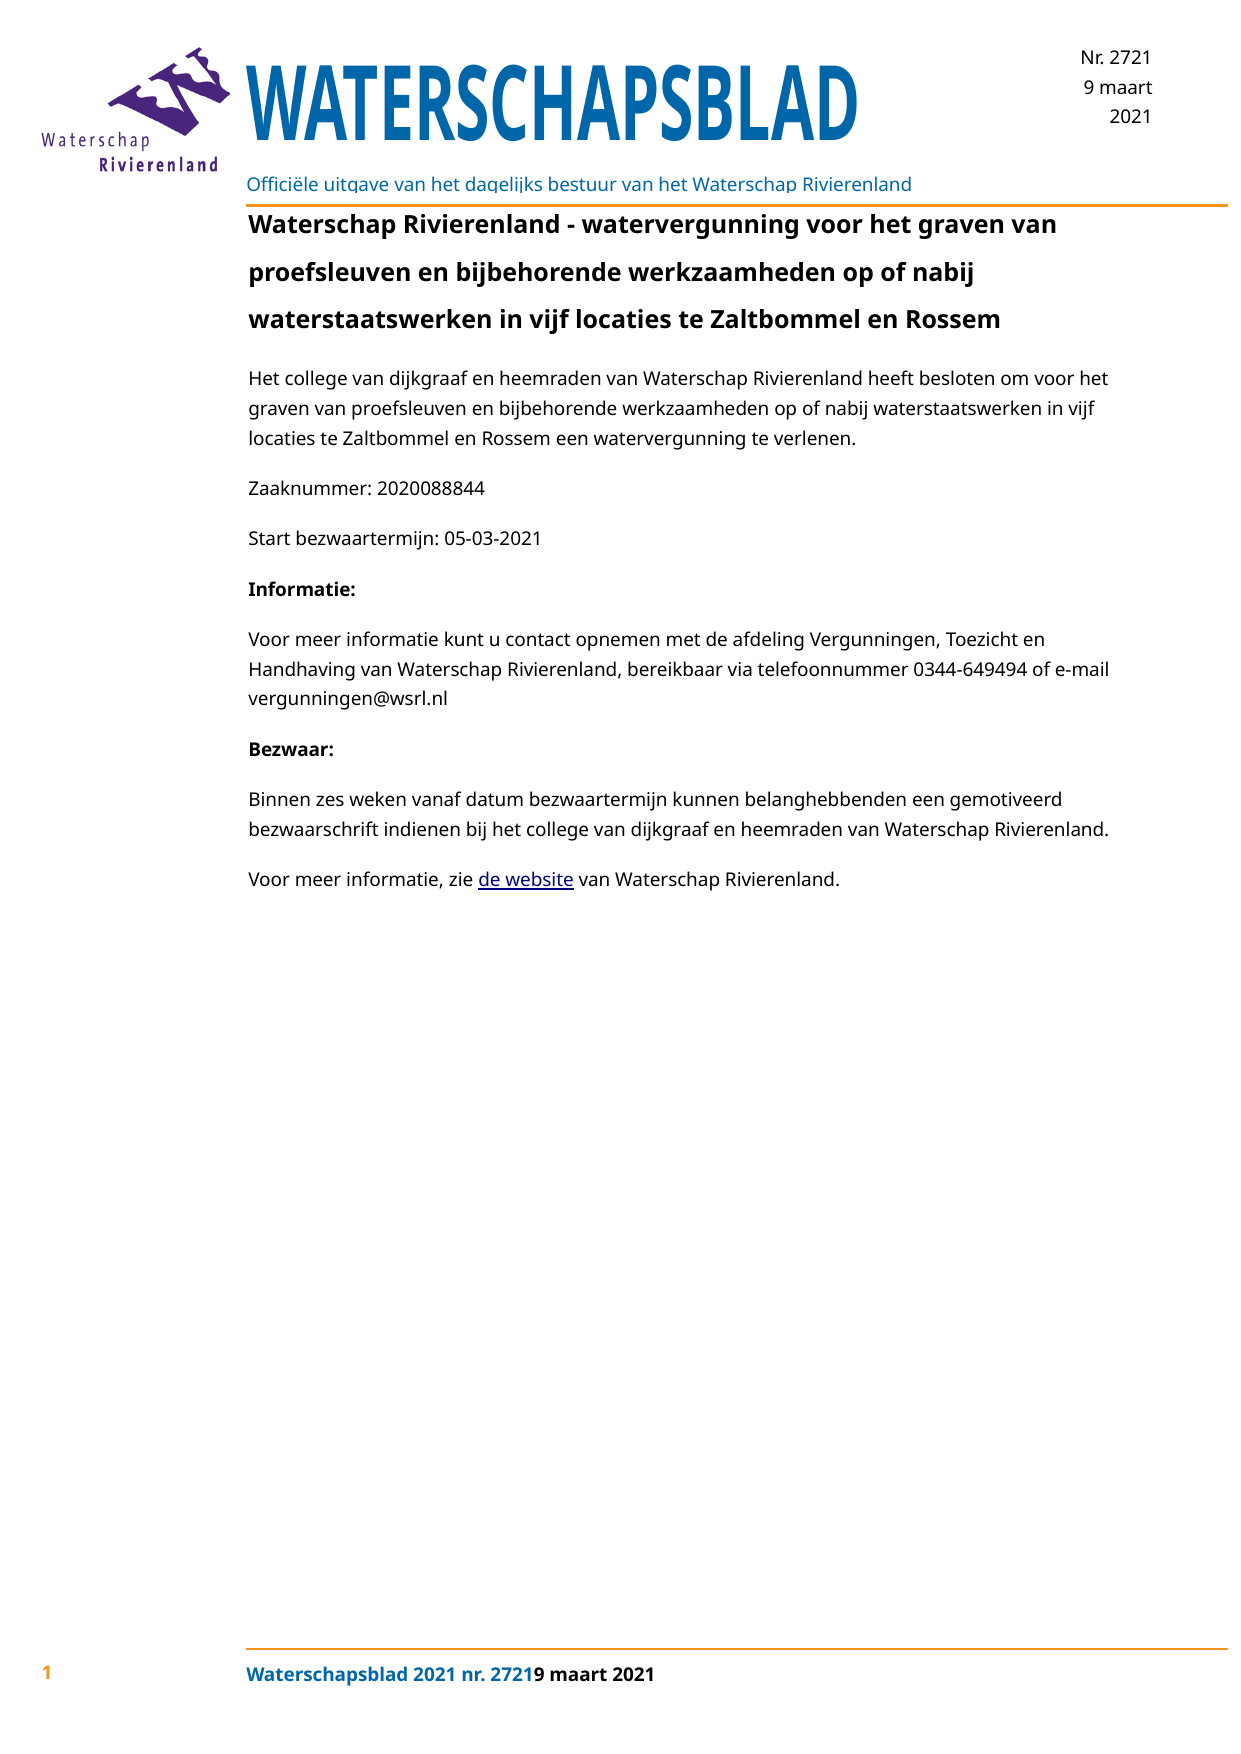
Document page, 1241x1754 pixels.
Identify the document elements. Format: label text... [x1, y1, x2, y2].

text Voor meer informatie, zie de website van Waterschap Rivierenland. [248, 866, 1152, 892]
text Binnen zes weken vanaf datum bezwaartermijn kunnen belanghebbenden een gemotiveerd bezwaarschrift indienen bij het college van dijkgraaf en heemraden van Waterschap Rivierenland. [248, 786, 1152, 842]
text Waterschap Rivierenland - watervergunning voor het graven van proefsleuven en bijbehorende werkzaamheden op of nabij waterstaatswerken in vijf locaties te Zaltbommel en Rossem [248, 207, 1152, 336]
text Informatie: [248, 576, 1152, 602]
text Bezwaar: [248, 736, 1152, 762]
text Het college van dijkgraaf en heemraden van Waterschap Rivierenland heeft besloten om voor het graven van proefsleuven en bijbehorende werkzaamheden op of nabij waterstaatswerken in vijf locaties te Zaltbommel en Rossem een watervergunning te verlenen. [248, 366, 1152, 450]
text Start bezwaartermijn: 05-03-2021 [248, 526, 1152, 551]
text Zaaknummer: 2020088844 [248, 475, 1152, 501]
text Voor meer informatie kunt u contact opnemen met de afdeling Vergunningen, Toezicht en Handhaving van Waterschap Rivierenland, bereikbaar via telefoonnummer 0344-649494 of e-mail vergunningen@wsrl.nl [248, 626, 1152, 711]
picture [41, 47, 231, 172]
